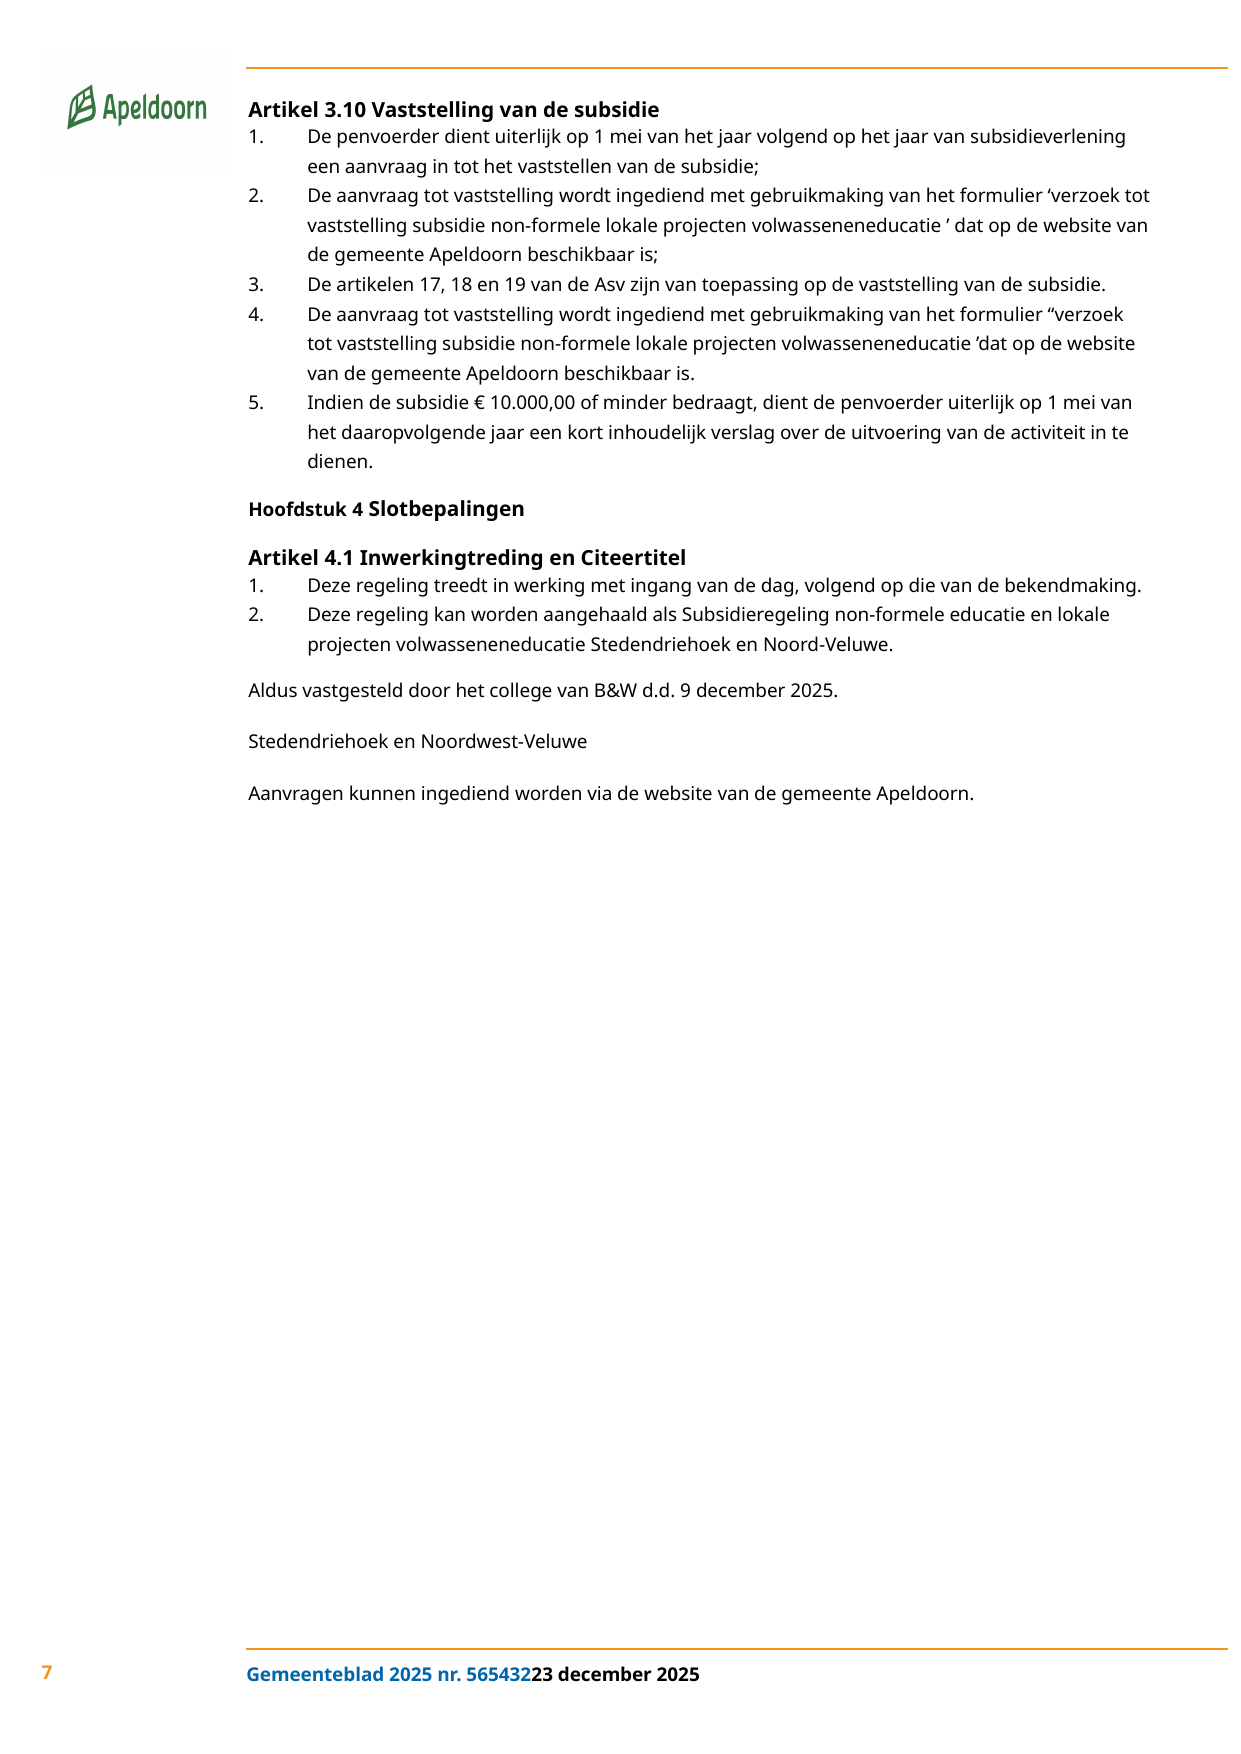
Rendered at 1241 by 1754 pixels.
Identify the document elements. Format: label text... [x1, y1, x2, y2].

text Stedendriehoek en Noordwest-Veluwe [248, 728, 1152, 754]
picture [41, 47, 231, 172]
text Artikel 4.1 Inwerkingtreding en Citeertitel [248, 543, 1152, 572]
text Aanvragen kunnen ingediend worden via de website van de gemeente Apeldoorn. [248, 780, 1152, 805]
list Indien de subsidie € 10.000,00 of minder bedraagt, dient de penvoerder uiterlijk op 1 mei van het daaropvolgende jaar een kort inhoudelijk verslag over de uitvoering van de activiteit in te dienen. [248, 389, 1152, 474]
list Deze regeling kan worden aangehaald als Subsidieregeling non-formele educatie en lokale projecten volwasseneneducatie Stedendriehoek en Noord-Veluwe. [248, 602, 1152, 657]
text Hoofdstuk 4 Slotbepalingen [248, 494, 1152, 523]
list De aanvraag tot vaststelling wordt ingediend met gebruikmaking van het formulier ‘verzoek tot vaststelling subsidie non-formele lokale projecten volwasseneneducatie ’ dat op de website van de gemeente Apeldoorn beschikbaar is; [248, 182, 1152, 267]
list De penvoerder dient uiterlijk op 1 mei van het jaar volgend op het jaar van subsidieverlening een aanvraag in tot het vaststellen van de subsidie; [248, 123, 1152, 178]
text Aldus vastgesteld door het college van B&W d.d. 9 december 2025. [248, 677, 1152, 702]
text Artikel 3.10 Vaststelling van de subsidie [248, 95, 1152, 123]
list De artikelen 17, 18 en 19 van de Asv zijn van toepassing op de vaststelling van de subsidie. [248, 271, 1152, 297]
list Deze regeling treedt in werking met ingang van de dag, volgend op die van de bekendmaking. [248, 572, 1152, 598]
list De aanvraag tot vaststelling wordt ingediend met gebruikmaking van het formulier “verzoek tot vaststelling subsidie non-formele lokale projecten volwasseneneducatie ’dat op de website van de gemeente Apeldoorn beschikbaar is. [248, 301, 1152, 386]
